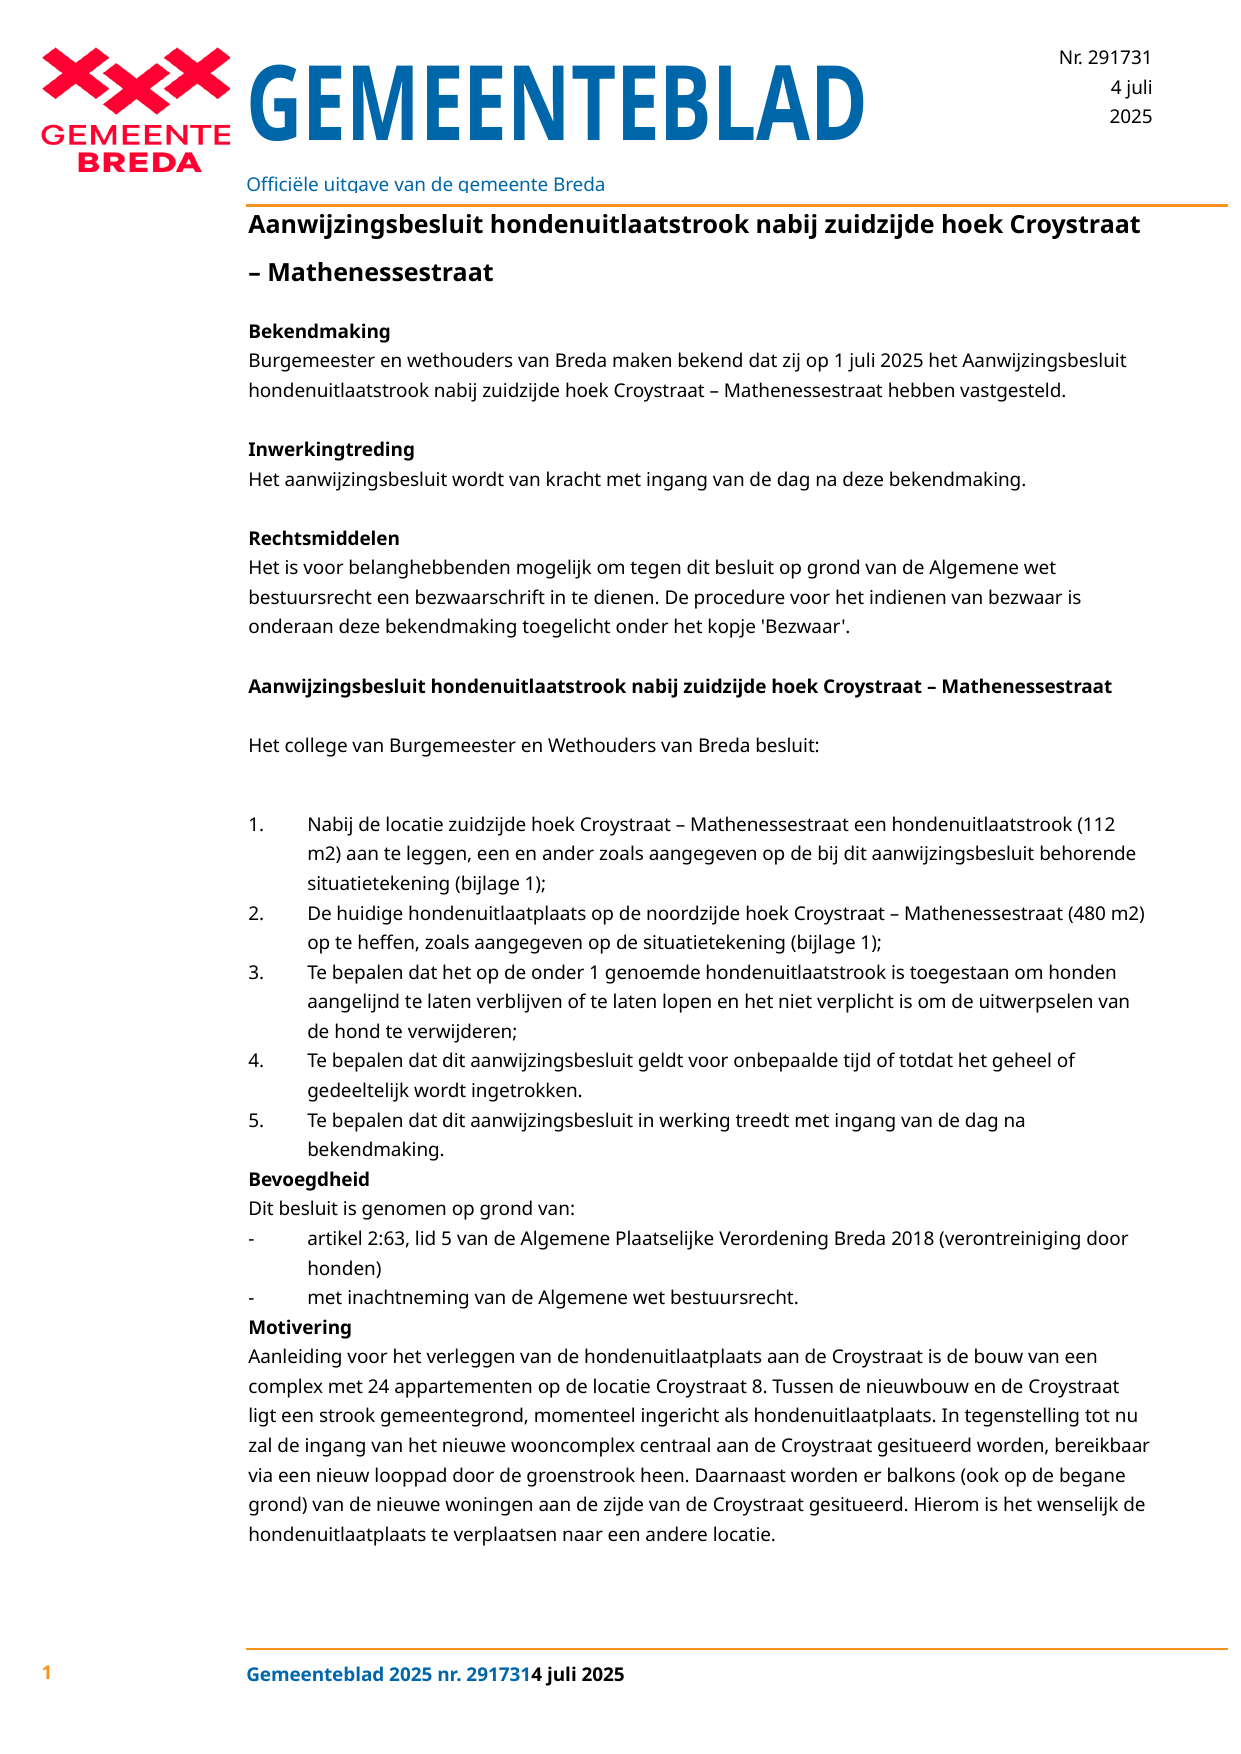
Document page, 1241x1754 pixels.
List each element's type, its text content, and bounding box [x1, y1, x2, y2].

list met inachtneming van de Algemene wet bestuursrecht. [248, 1284, 1152, 1310]
list De huidige hondenuitlaatplaats op de noordzijde hoek Croystraat – Mathenessestraat (480 m2) op te heffen, zoals aangegeven op de situatietekening (bijlage 1); [248, 900, 1152, 955]
text Inwerkingtreding [248, 436, 1152, 462]
text Bekendmaking [248, 318, 1152, 344]
text Het college van Burgemeester en Wethouders van Breda besluit: [248, 732, 1152, 758]
text Het aanwijzingsbesluit wordt van kracht met ingang van de dag na deze bekendmaking. [248, 466, 1152, 492]
text Rechtsmiddelen [248, 525, 1152, 551]
text Motivering [248, 1314, 1152, 1339]
text Bevoegdheid [248, 1166, 1152, 1192]
picture [41, 47, 231, 172]
list Te bepalen dat dit aanwijzingsbesluit in werking treedt met ingang van de dag na bekendmaking. [248, 1107, 1152, 1162]
list Te bepalen dat het op de onder 1 genoemde hondenuitlaatstrook is toegestaan om honden aangelijnd te laten verblijven of te laten lopen en het niet verplicht is om de uitwerpselen van de hond te verwijderen; [248, 959, 1152, 1044]
text Het is voor belanghebbenden mogelijk om tegen dit besluit op grond van de Algemene wet bestuursrecht een bezwaarschrift in te dienen. De procedure voor het indienen van bezwaar is onderaan deze bekendmaking toegelicht onder het kopje 'Bezwaar'. [248, 554, 1152, 639]
text Aanwijzingsbesluit hondenuitlaatstrook nabij zuidzijde hoek Croystraat – Mathenessestraat [248, 207, 1152, 288]
text Aanleiding voor het verleggen van de hondenuitlaatplaats aan de Croystraat is de bouw van een complex met 24 appartementen op de locatie Croystraat 8. Tussen de nieuwbouw en de Croystraat ligt een strook gemeentegrond, momenteel ingericht als hondenuitlaatplaats. In tegenstelling tot nu zal de ingang van het nieuwe wooncomplex centraal aan de Croystraat gesitueerd worden, bereikbaar via een nieuw looppad door de groenstrook heen. Daarnaast worden er balkons (ook op de begane grond) van de nieuwe woningen aan de zijde van de Croystraat gesitueerd. Hierom is het wenselijk de hondenuitlaatplaats te verplaatsen naar een andere locatie. [248, 1343, 1152, 1547]
list Nabij de locatie zuidzijde hoek Croystraat – Mathenessestraat een hondenuitlaatstrook (112 m2) aan te leggen, een en ander zoals aangegeven op de bij dit aanwijzingsbesluit behorende situatietekening (bijlage 1); [248, 811, 1152, 896]
text Dit besluit is genomen op grond van: [248, 1196, 1152, 1221]
text Aanwijzingsbesluit hondenuitlaatstrook nabij zuidzijde hoek Croystraat – Mathenessestraat [248, 673, 1152, 699]
list artikel 2:63, lid 5 van de Algemene Plaatselijke Verordening Breda 2018 (verontreiniging door honden) [248, 1225, 1152, 1280]
list Te bepalen dat dit aanwijzingsbesluit geldt voor onbepaalde tijd of totdat het geheel of gedeeltelijk wordt ingetrokken. [248, 1048, 1152, 1103]
text Burgemeester en wethouders van Breda maken bekend dat zij op 1 juli 2025 het Aanwijzingsbesluit hondenuitlaatstrook nabij zuidzijde hoek Croystraat – Mathenessestraat hebben vastgesteld. [248, 347, 1152, 403]
